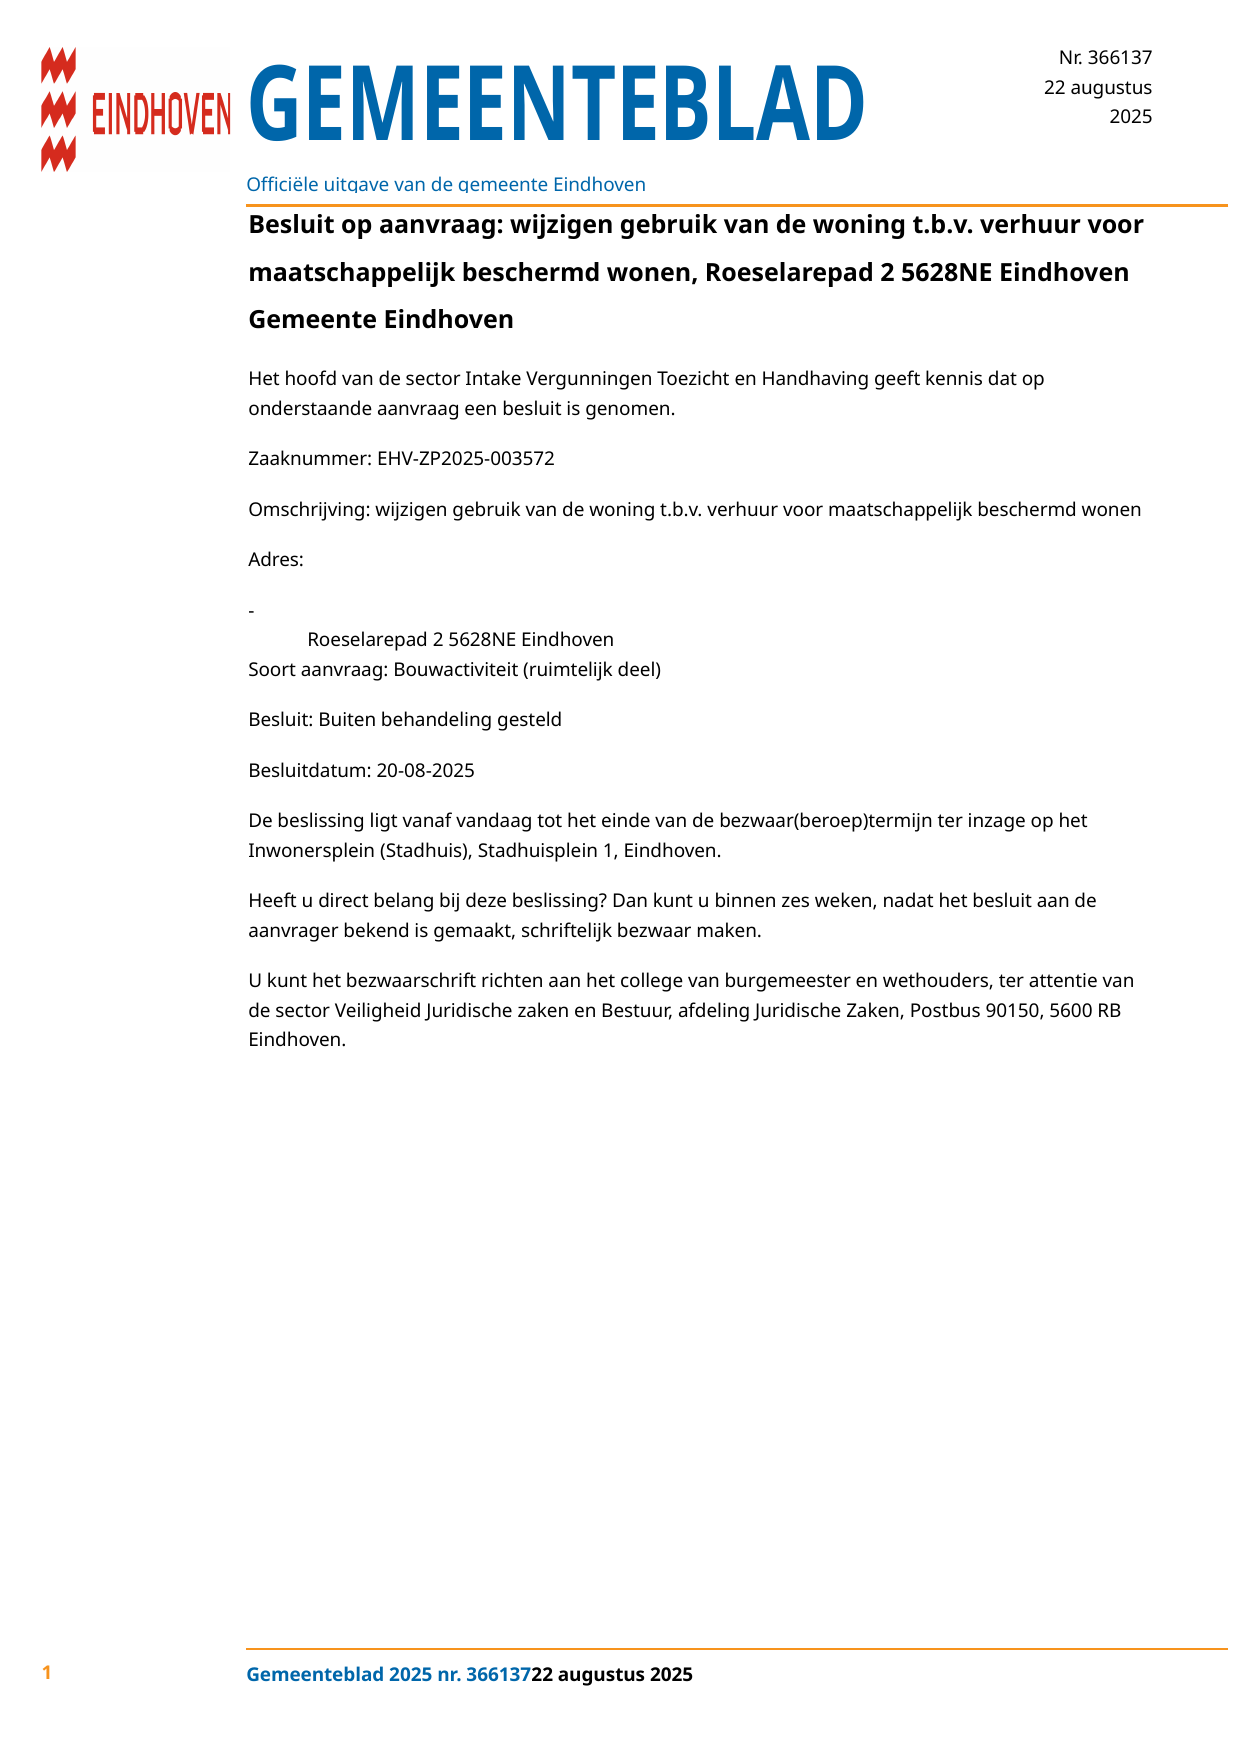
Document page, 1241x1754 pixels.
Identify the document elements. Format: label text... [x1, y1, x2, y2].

text De beslissing ligt vanaf vandaag tot het einde van de bezwaar(beroep)termijn ter inzage op het Inwonersplein (Stadhuis), Stadhuisplein 1, Eindhoven. [248, 807, 1152, 862]
text Adres: [248, 546, 1152, 572]
text Soort aanvraag: Bouwactiviteit (ruimtelijk deel) [248, 656, 1152, 682]
text Het hoofd van de sector Intake Vergunningen Toezicht en Handhaving geeft kennis dat op onderstaande aanvraag een besluit is genomen. [248, 366, 1152, 421]
text Besluit: Buiten behandeling gesteld [248, 706, 1152, 732]
text Zaaknummer: EHV-ZP2025-003572 [248, 446, 1152, 471]
text Heeft u direct belang bij deze beslissing? Dan kunt u binnen zes weken, nadat het besluit aan de aanvrager bekend is gemaakt, schriftelijk bezwaar maken. [248, 887, 1152, 942]
picture [41, 47, 231, 172]
text Besluit op aanvraag: wijzigen gebruik van de woning t.b.v. verhuur voor maatschappelijk beschermd wonen, Roeselarepad 2 5628NE Eindhoven Gemeente Eindhoven [248, 207, 1152, 336]
text U kunt het bezwaarschrift richten aan het college van burgemeester en wethouders, ter attentie van de sector Veiligheid Juridische zaken en Bestuur, afdeling Juridische Zaken, Postbus 90150, 5600 RB Eindhoven. [248, 967, 1152, 1052]
text Besluitdatum: 20-08-2025 [248, 757, 1152, 782]
list Roeselarepad 2 5628NE Eindhoven [248, 626, 1152, 652]
text Omschrijving: wijzigen gebruik van de woning t.b.v. verhuur voor maatschappelijk beschermd wonen [248, 496, 1152, 522]
